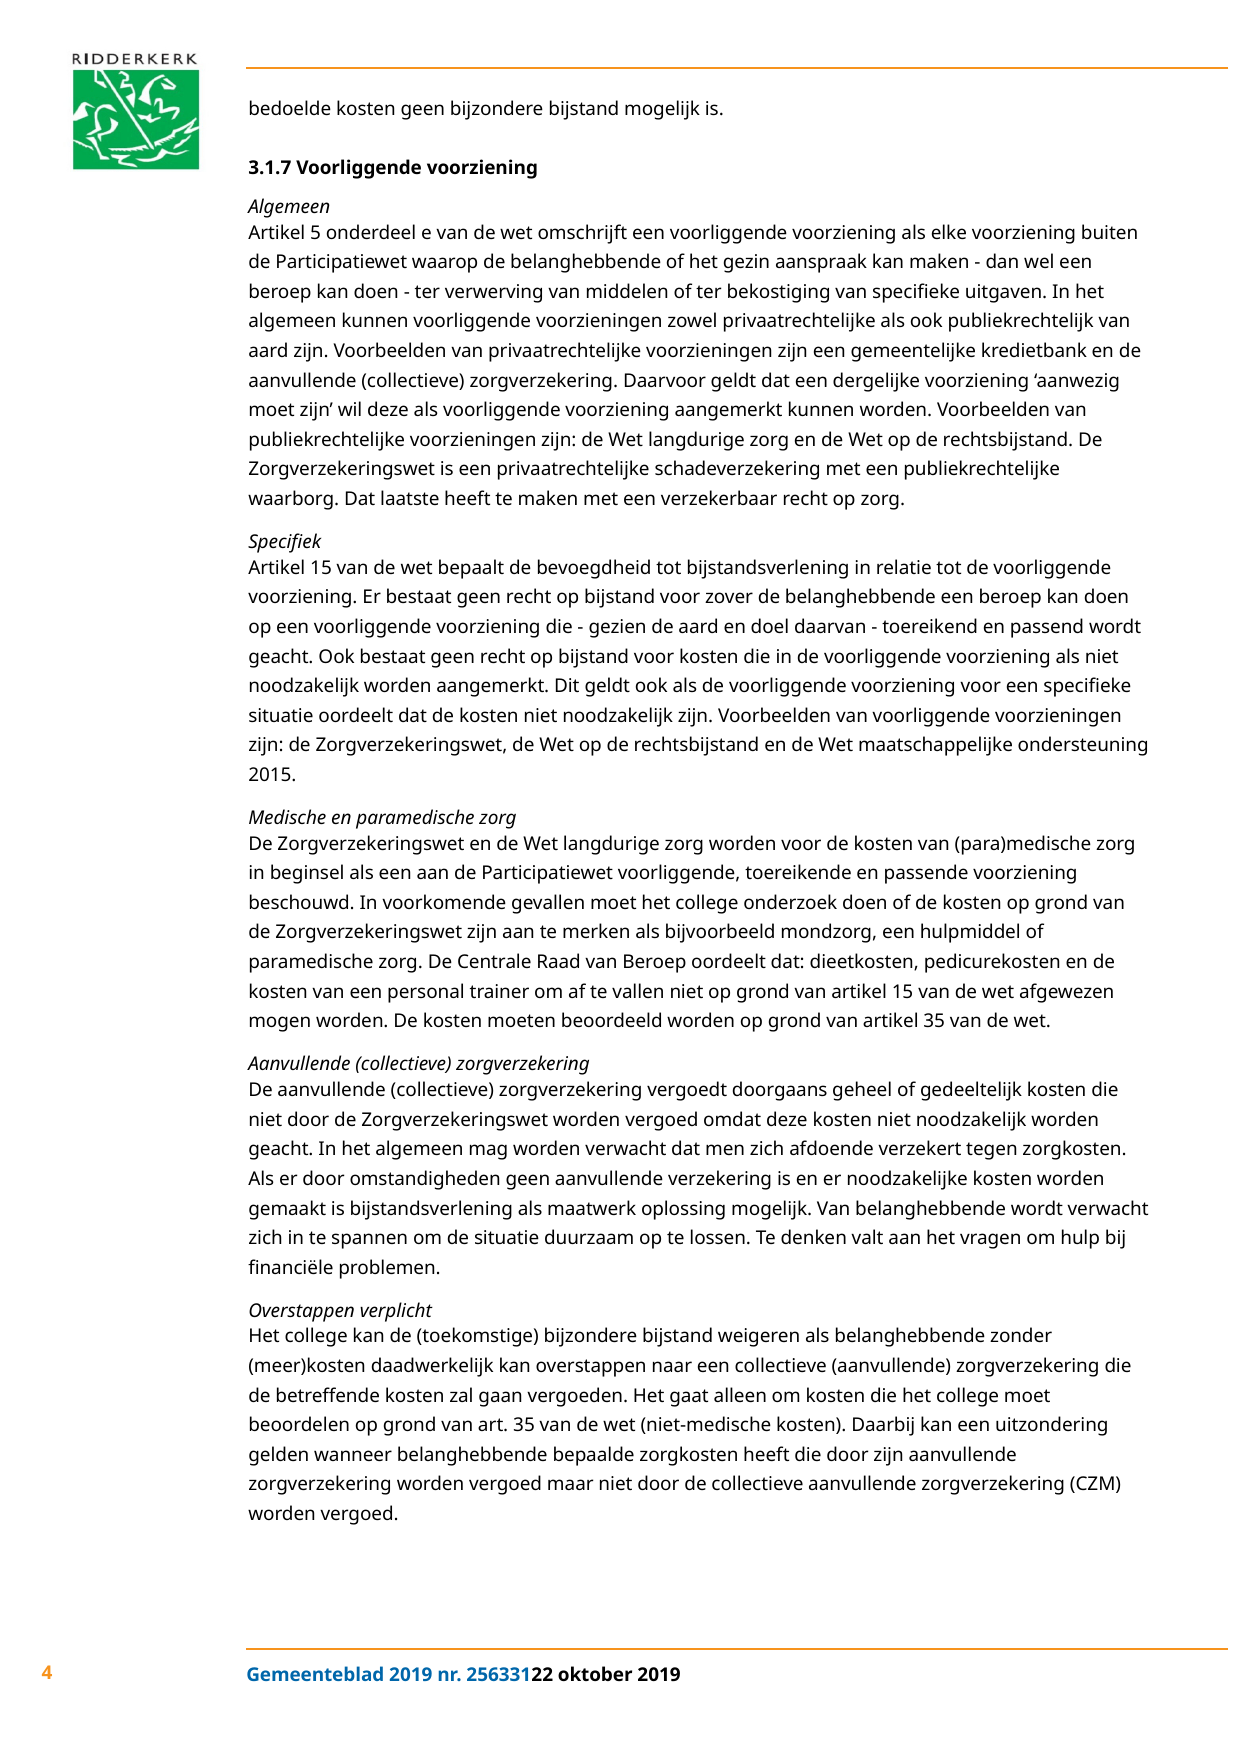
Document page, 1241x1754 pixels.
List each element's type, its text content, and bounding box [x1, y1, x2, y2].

text De aanvullende (collectieve) zorgverzekering vergoedt doorgaans geheel of gedeeltelijk kosten die niet door de Zorgverzekeringswet worden vergoed omdat deze kosten niet noodzakelijk worden geacht. In het algemeen mag worden verwacht dat men zich afdoende verzekert tegen zorgkosten. Als er door omstandigheden geen aanvullende verzekering is en er noodzakelijke kosten worden gemaakt is bijstandsverlening als maatwerk oplossing mogelijk. Van belanghebbende wordt verwacht zich in te spannen om de situatie duurzaam op te lossen. Te denken valt aan het vragen om hulp bij financiële problemen. [248, 1076, 1152, 1279]
text bedoelde kosten geen bijzondere bijstand mogelijk is. [248, 95, 1152, 121]
text Het college kan de (toekomstige) bijzondere bijstand weigeren als belanghebbende zonder (meer)kosten daadwerkelijk kan overstappen naar een collectieve (aanvullende) zorgverzekering die de betreffende kosten zal gaan vergoeden. Het gaat alleen om kosten die het college moet beoordelen op grond van art. 35 van de wet (niet-medische kosten). Daarbij kan een uitzondering gelden wanneer belanghebbende bepaalde zorgkosten heeft die door zijn aanvullende zorgverzekering worden vergoed maar niet door de collectieve aanvullende zorgverzekering (CZM) worden vergoed. [248, 1323, 1152, 1526]
text Aanvullende (collectieve) zorgverzekering [248, 1051, 1152, 1076]
text Medische en paramedische zorg [248, 804, 1152, 830]
text Algemeen [248, 193, 1152, 219]
text De Zorgverzekeringswet en de Wet langdurige zorg worden voor de kosten van (para)medische zorg in beginsel als een aan de Participatiewet voorliggende, toereikende en passende voorziening beschouwd. In voorkomende gevallen moet het college onderzoek doen of de kosten op grond van de Zorgverzekeringswet zijn aan te merken als bijvoorbeeld mondzorg, een hulpmiddel of paramedische zorg. De Centrale Raad van Beroep oordeelt dat: dieetkosten, pedicurekosten en de kosten van een personal trainer om af te vallen niet op grond van artikel 15 van de wet afgewezen mogen worden. De kosten moeten beoordeeld worden op grond van artikel 35 van de wet. [248, 830, 1152, 1033]
text Overstappen verplicht [248, 1297, 1152, 1323]
text Artikel 15 van de wet bepaalt de bevoegdheid tot bijstandsverlening in relatie tot de voorliggende voorziening. Er bestaat geen recht op bijstand voor zover de belanghebbende een beroep kan doen op een voorliggende voorziening die - gezien de aard en doel daarvan - toereikend en passend wordt geacht. Ook bestaat geen recht op bijstand voor kosten die in de voorliggende voorziening als niet noodzakelijk worden aangemerkt. Dit geldt ook als de voorliggende voorziening voor een specifieke situatie oordeelt dat de kosten niet noodzakelijk zijn. Voorbeelden van voorliggende voorzieningen zijn: de Zorgverzekeringswet, de Wet op de rechtsbijstand en de Wet maatschappelijke ondersteuning 2015. [248, 554, 1152, 787]
picture [41, 47, 231, 172]
text Specifiek [248, 528, 1152, 554]
text 3.1.7 Voorliggende voorziening [248, 154, 1152, 180]
text Artikel 5 onderdeel e van de wet omschrijft een voorliggende voorziening als elke voorziening buiten de Participatiewet waarop de belanghebbende of het gezin aanspraak kan maken - dan wel een beroep kan doen - ter verwerving van middelen of ter bekostiging van specifieke uitgaven. In het algemeen kunnen voorliggende voorzieningen zowel privaatrechtelijke als ook publiekrechtelijk van aard zijn. Voorbeelden van privaatrechtelijke voorzieningen zijn een gemeentelijke kredietbank en de aanvullende (collectieve) zorgverzekering. Daarvoor geldt dat een dergelijke voorziening ‘aanwezig moet zijn’ wil deze als voorliggende voorziening aangemerkt kunnen worden. Voorbeelden van publiekrechtelijke voorzieningen zijn: de Wet langdurige zorg en de Wet op de rechtsbijstand. De Zorgverzekeringswet is een privaatrechtelijke schadeverzekering met een publiekrechtelijke waarborg. Dat laatste heeft te maken met een verzekerbaar recht op zorg. [248, 219, 1152, 511]
